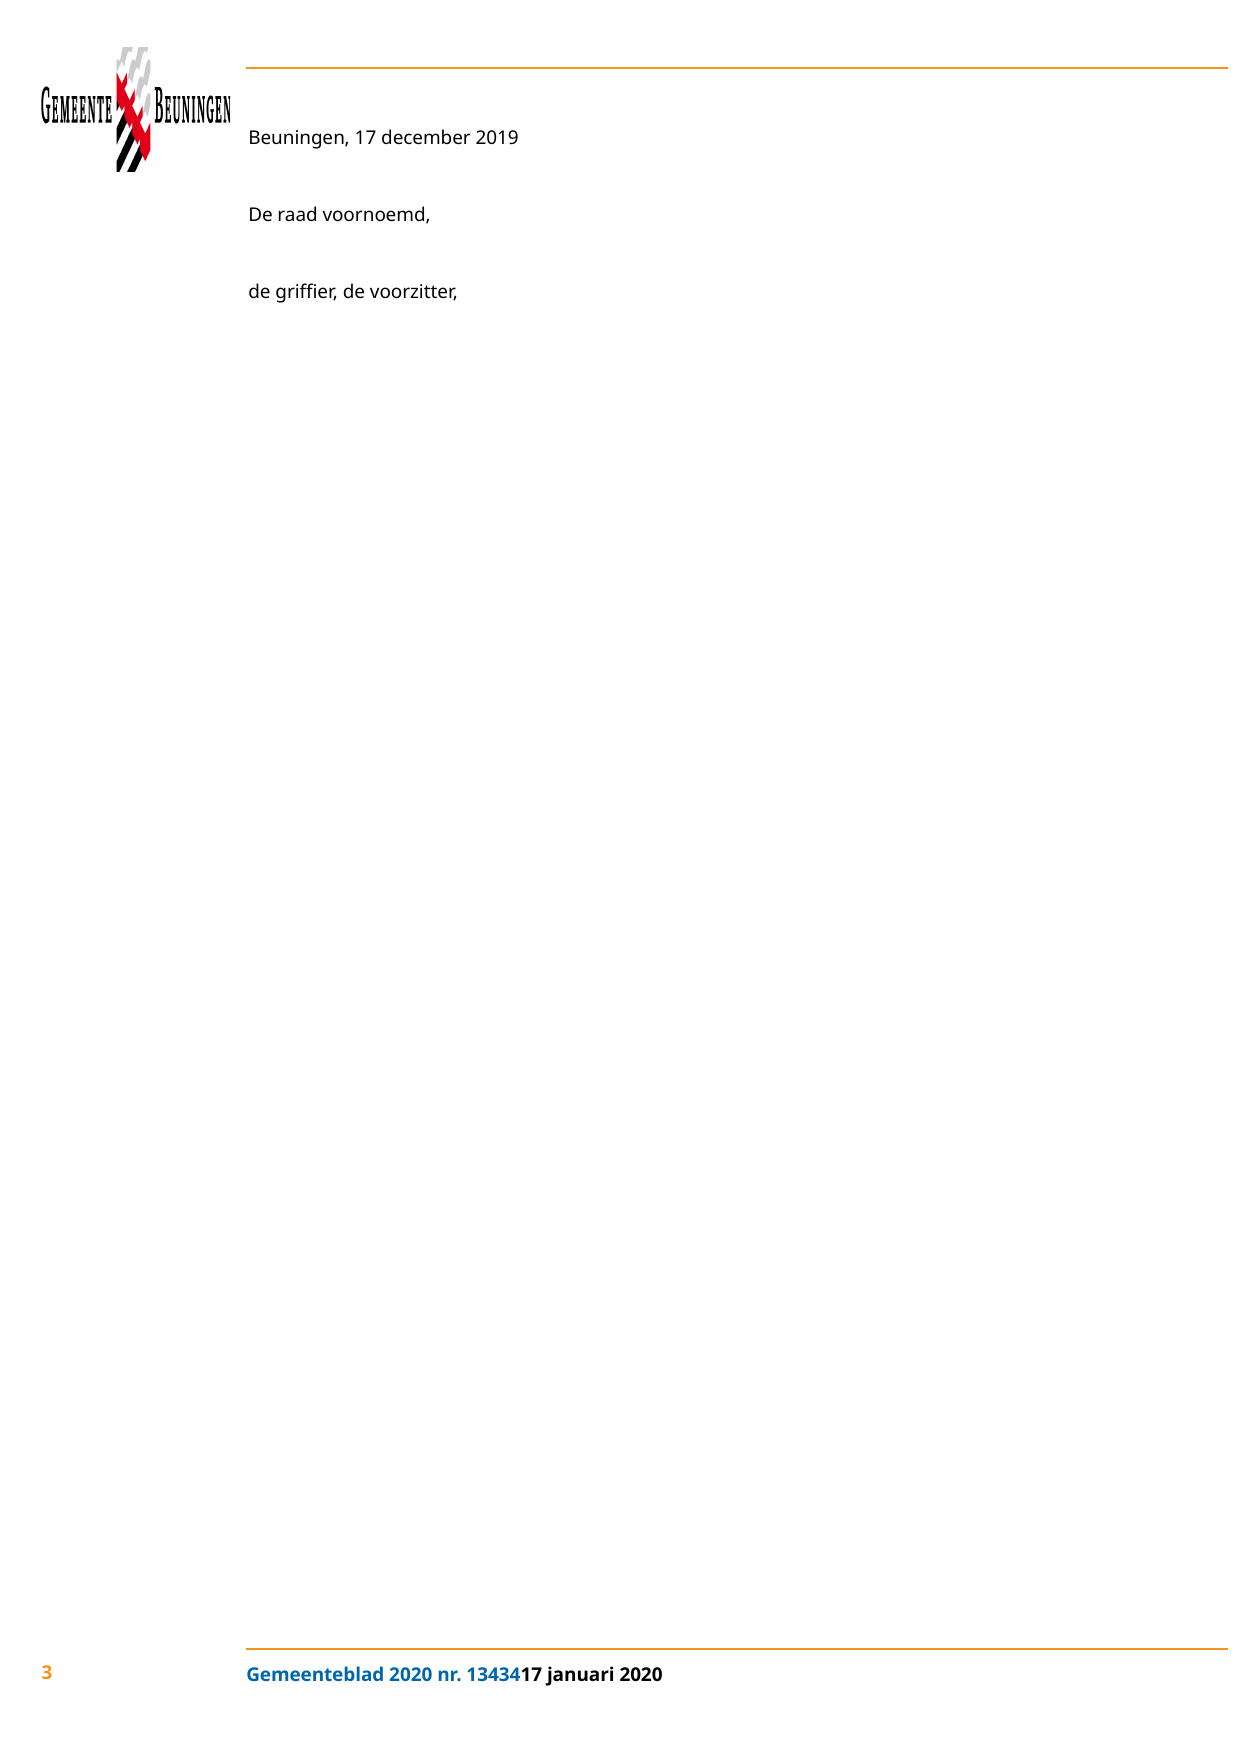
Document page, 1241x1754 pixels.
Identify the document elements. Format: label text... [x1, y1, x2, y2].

picture [41, 47, 231, 172]
text Beuningen, 17 december 2019 [248, 124, 1152, 150]
text de griffier, de voorzitter, [248, 279, 1152, 304]
text De raad voornoemd, [248, 202, 1152, 227]
